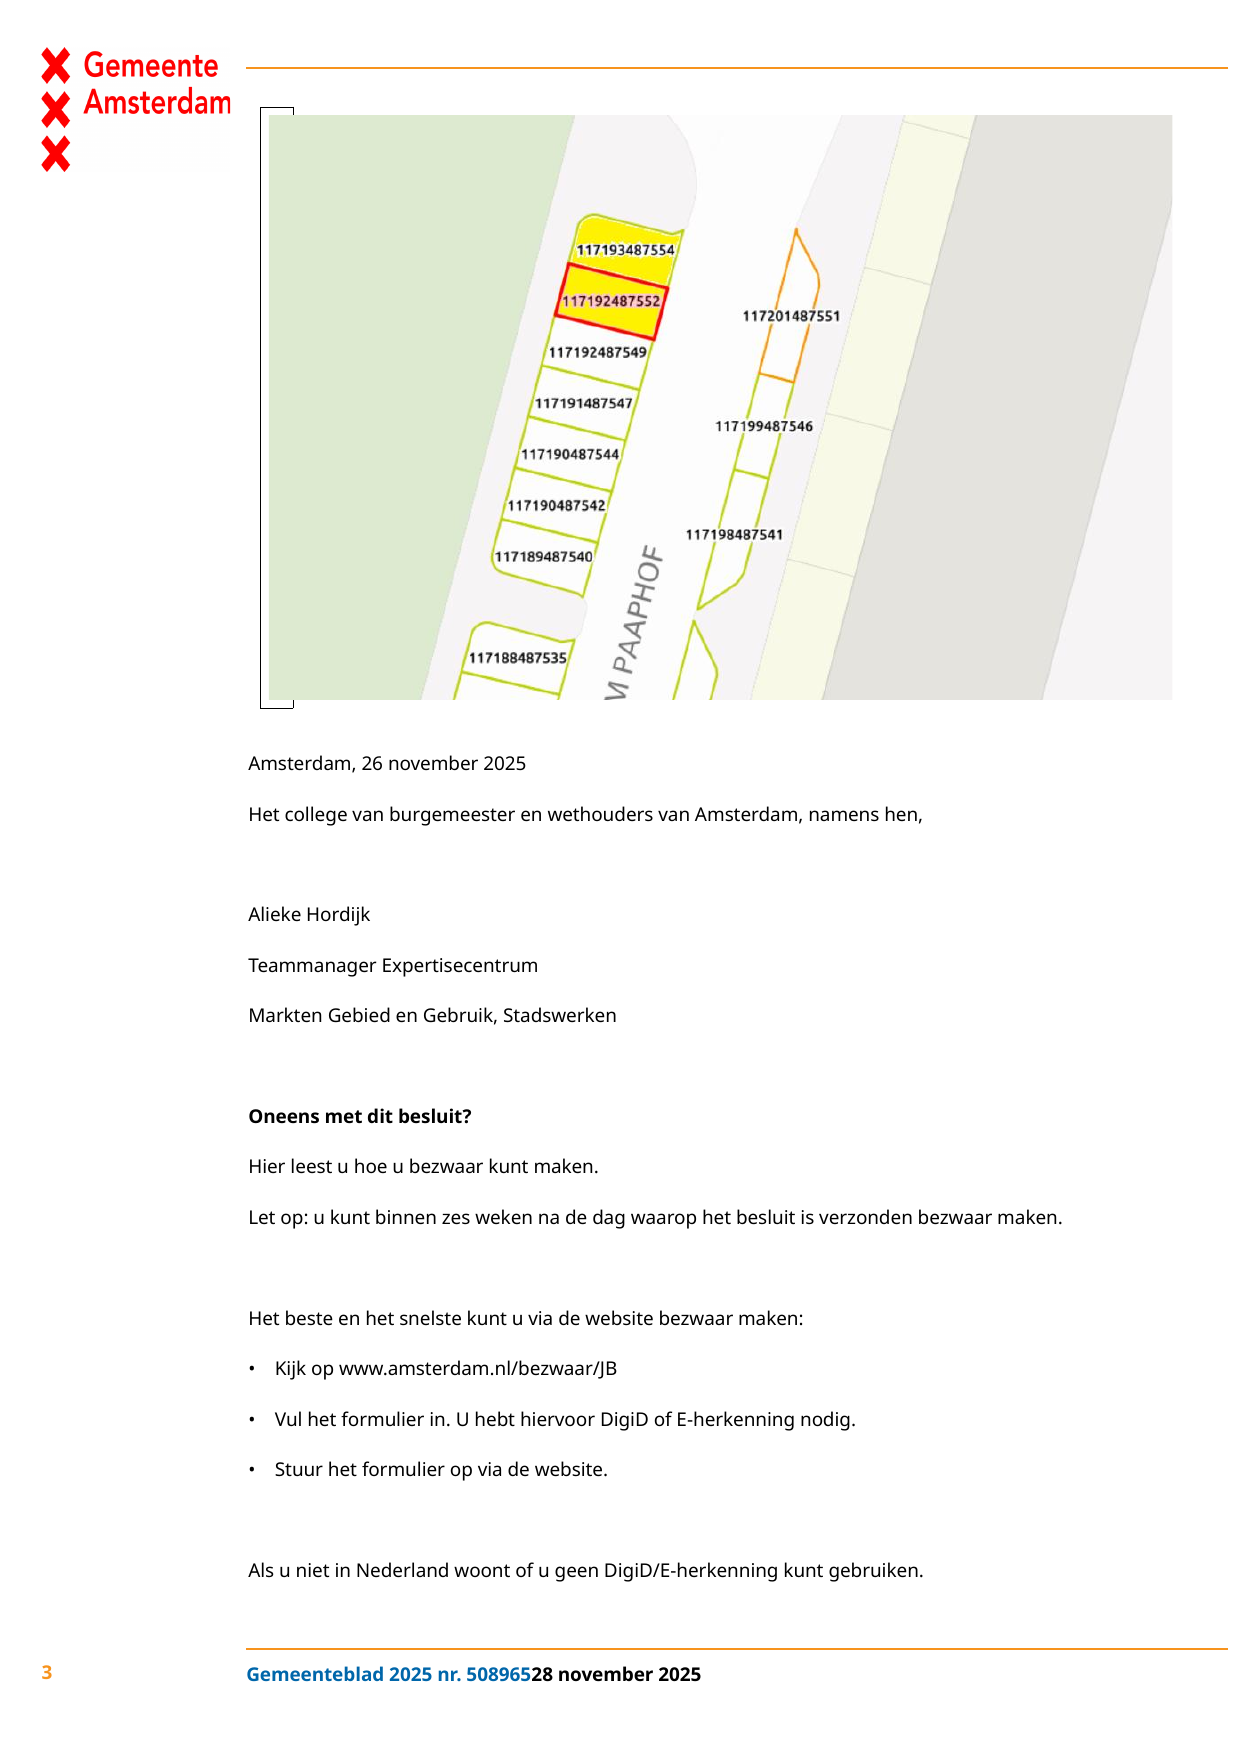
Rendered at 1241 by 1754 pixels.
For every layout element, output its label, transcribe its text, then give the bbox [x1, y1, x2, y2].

text Teammanager Expertisecentrum [248, 952, 1152, 978]
text Markten Gebied en Gebruik, Stadswerken [248, 1002, 1152, 1028]
text Let op: u kunt binnen zes weken na de dag waarop het besluit is verzonden bezwaar maken. [248, 1204, 1152, 1230]
text Het college van burgemeester en wethouders van Amsterdam, namens hen, [248, 801, 1152, 826]
picture [41, 47, 231, 172]
text Hier leest u hoe u bezwaar kunt maken. [248, 1154, 1152, 1179]
text • Stuur het formulier op via de website. [248, 1456, 1152, 1482]
text • Vul het formulier in. U hebt hiervoor DigiD of E-herkenning nodig. [248, 1406, 1152, 1431]
text Alieke Hordijk [248, 902, 1152, 927]
text Als u niet in Nederland woont of u geen DigiD/E-herkenning kunt gebruiken. [248, 1557, 1152, 1583]
picture [268, 115, 1173, 700]
text • Kijk op www.amsterdam.nl/bezwaar/JB [248, 1355, 1152, 1381]
text Het beste en het snelste kunt u via de website bezwaar maken: [248, 1305, 1152, 1331]
text Oneens met dit besluit? [248, 1103, 1152, 1129]
text Amsterdam, 26 november 2025 [248, 750, 1152, 776]
